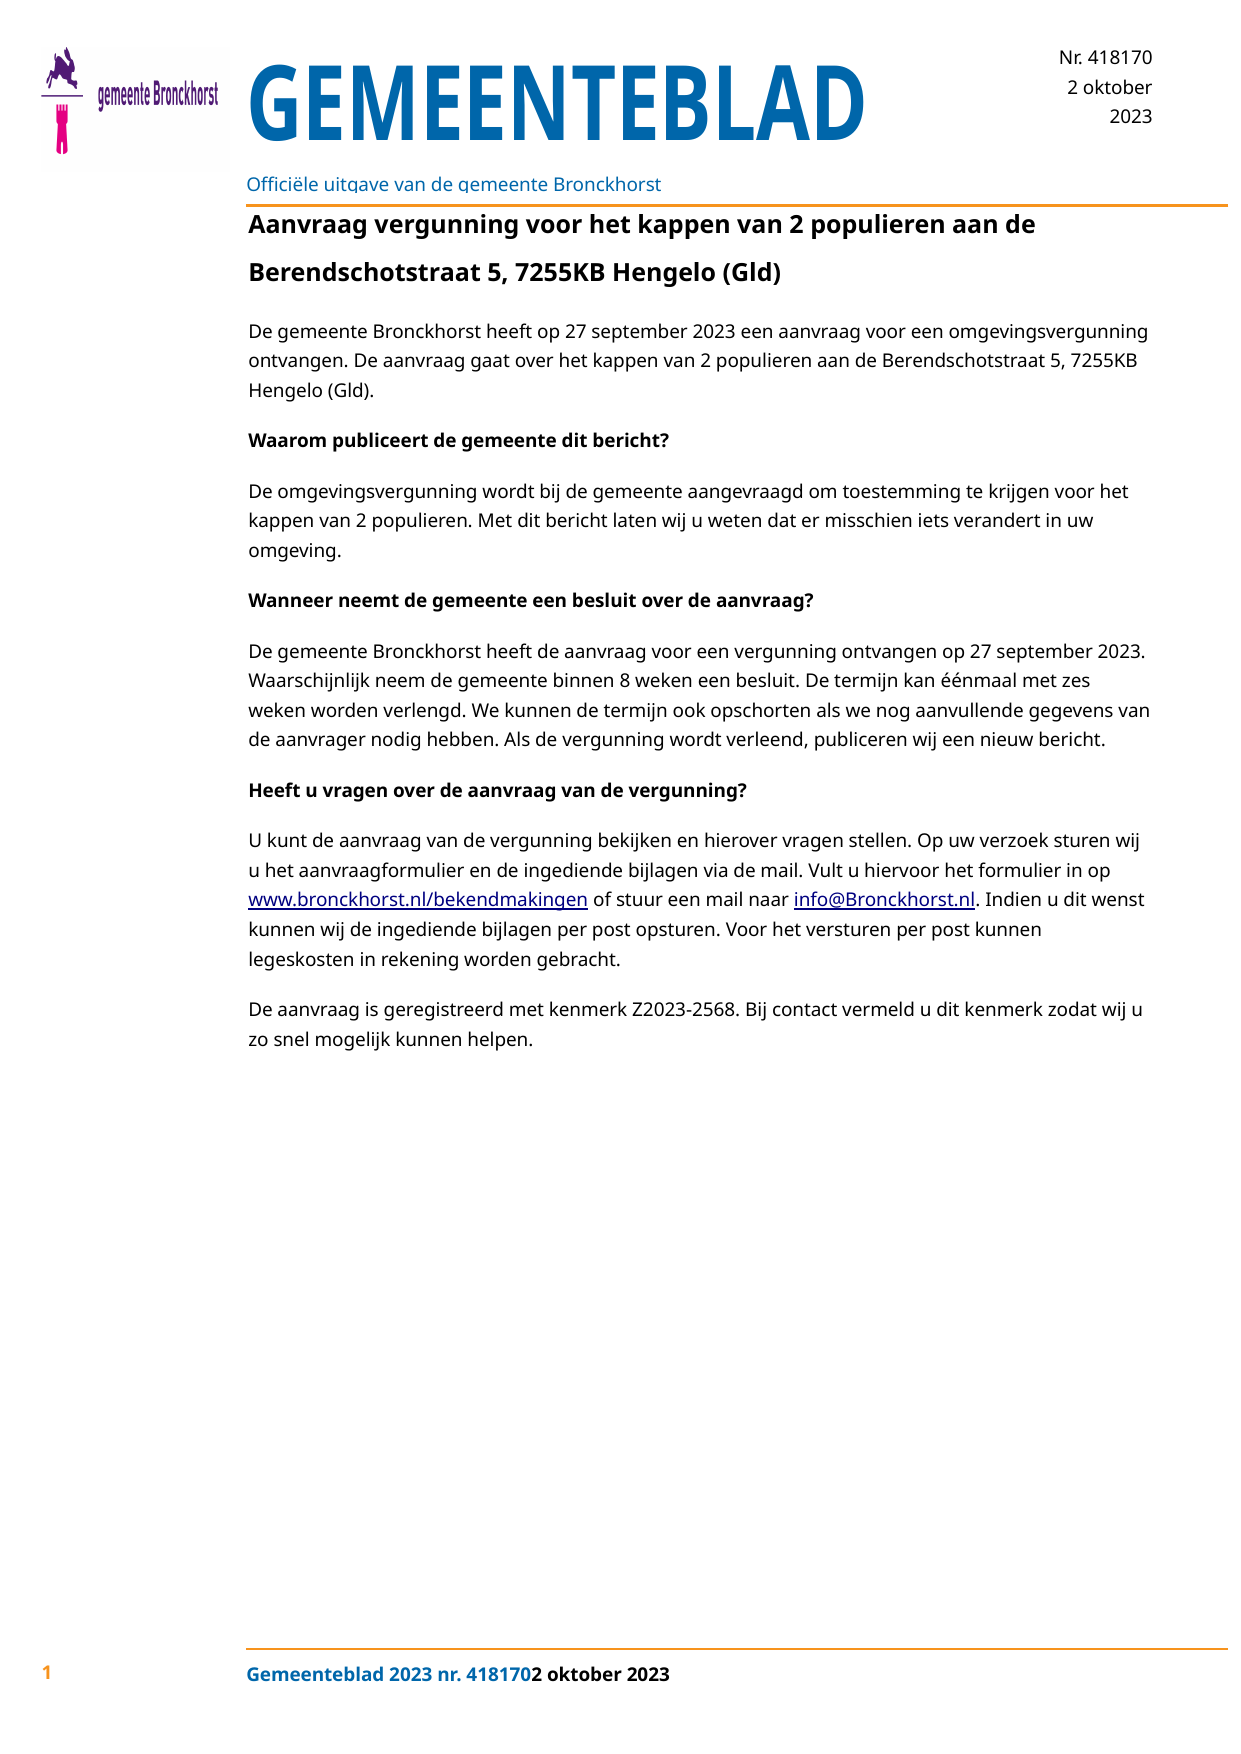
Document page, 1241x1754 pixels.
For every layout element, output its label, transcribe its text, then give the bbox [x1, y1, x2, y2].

text U kunt de aanvraag van de vergunning bekijken en hierover vragen stellen. Op uw verzoek sturen wij u het aanvraagformulier en de ingediende bijlagen via de mail. Vult u hiervoor het formulier in op www.bronckhorst.nl/bekendmakingen of stuur een mail naar info@Bronckhorst.nl. Indien u dit wenst kunnen wij de ingediende bijlagen per post opsturen. Voor het versturen per post kunnen legeskosten in rekening worden gebracht. [248, 827, 1152, 972]
text De omgevingsvergunning wordt bij de gemeente aangevraagd om toestemming te krijgen voor het kappen van 2 populieren. Met dit bericht laten wij u weten dat er misschien iets verandert in uw omgeving. [248, 478, 1152, 563]
text De gemeente Bronckhorst heeft de aanvraag voor een vergunning ontvangen op 27 september 2023. Waarschijnlijk neem de gemeente binnen 8 weken een besluit. De termijn kan éénmaal met zes weken worden verlengd. We kunnen de termijn ook opschorten als we nog aanvullende gegevens van de aanvrager nodig hebben. Als de vergunning wordt verleend, publiceren wij een nieuw bericht. [248, 638, 1152, 752]
text Aanvraag vergunning voor het kappen van 2 populieren aan de Berendschotstraat 5, 7255KB Hengelo (Gld) [248, 207, 1152, 288]
text Heeft u vragen over de aanvraag van de vergunning? [248, 777, 1152, 803]
text De gemeente Bronckhorst heeft op 27 september 2023 een aanvraag voor een omgevingsvergunning ontvangen. De aanvraag gaat over het kappen van 2 populieren aan de Berendschotstraat 5, 7255KB Hengelo (Gld). [248, 318, 1152, 403]
text De aanvraag is geregistreerd met kenmerk Z2023-2568. Bij contact vermeld u dit kenmerk zodat wij u zo snel mogelijk kunnen helpen. [248, 996, 1152, 1052]
text Wanneer neemt de gemeente een besluit over de aanvraag? [248, 587, 1152, 613]
picture [41, 47, 231, 172]
text Waarom publiceert de gemeente dit bericht? [248, 427, 1152, 453]
